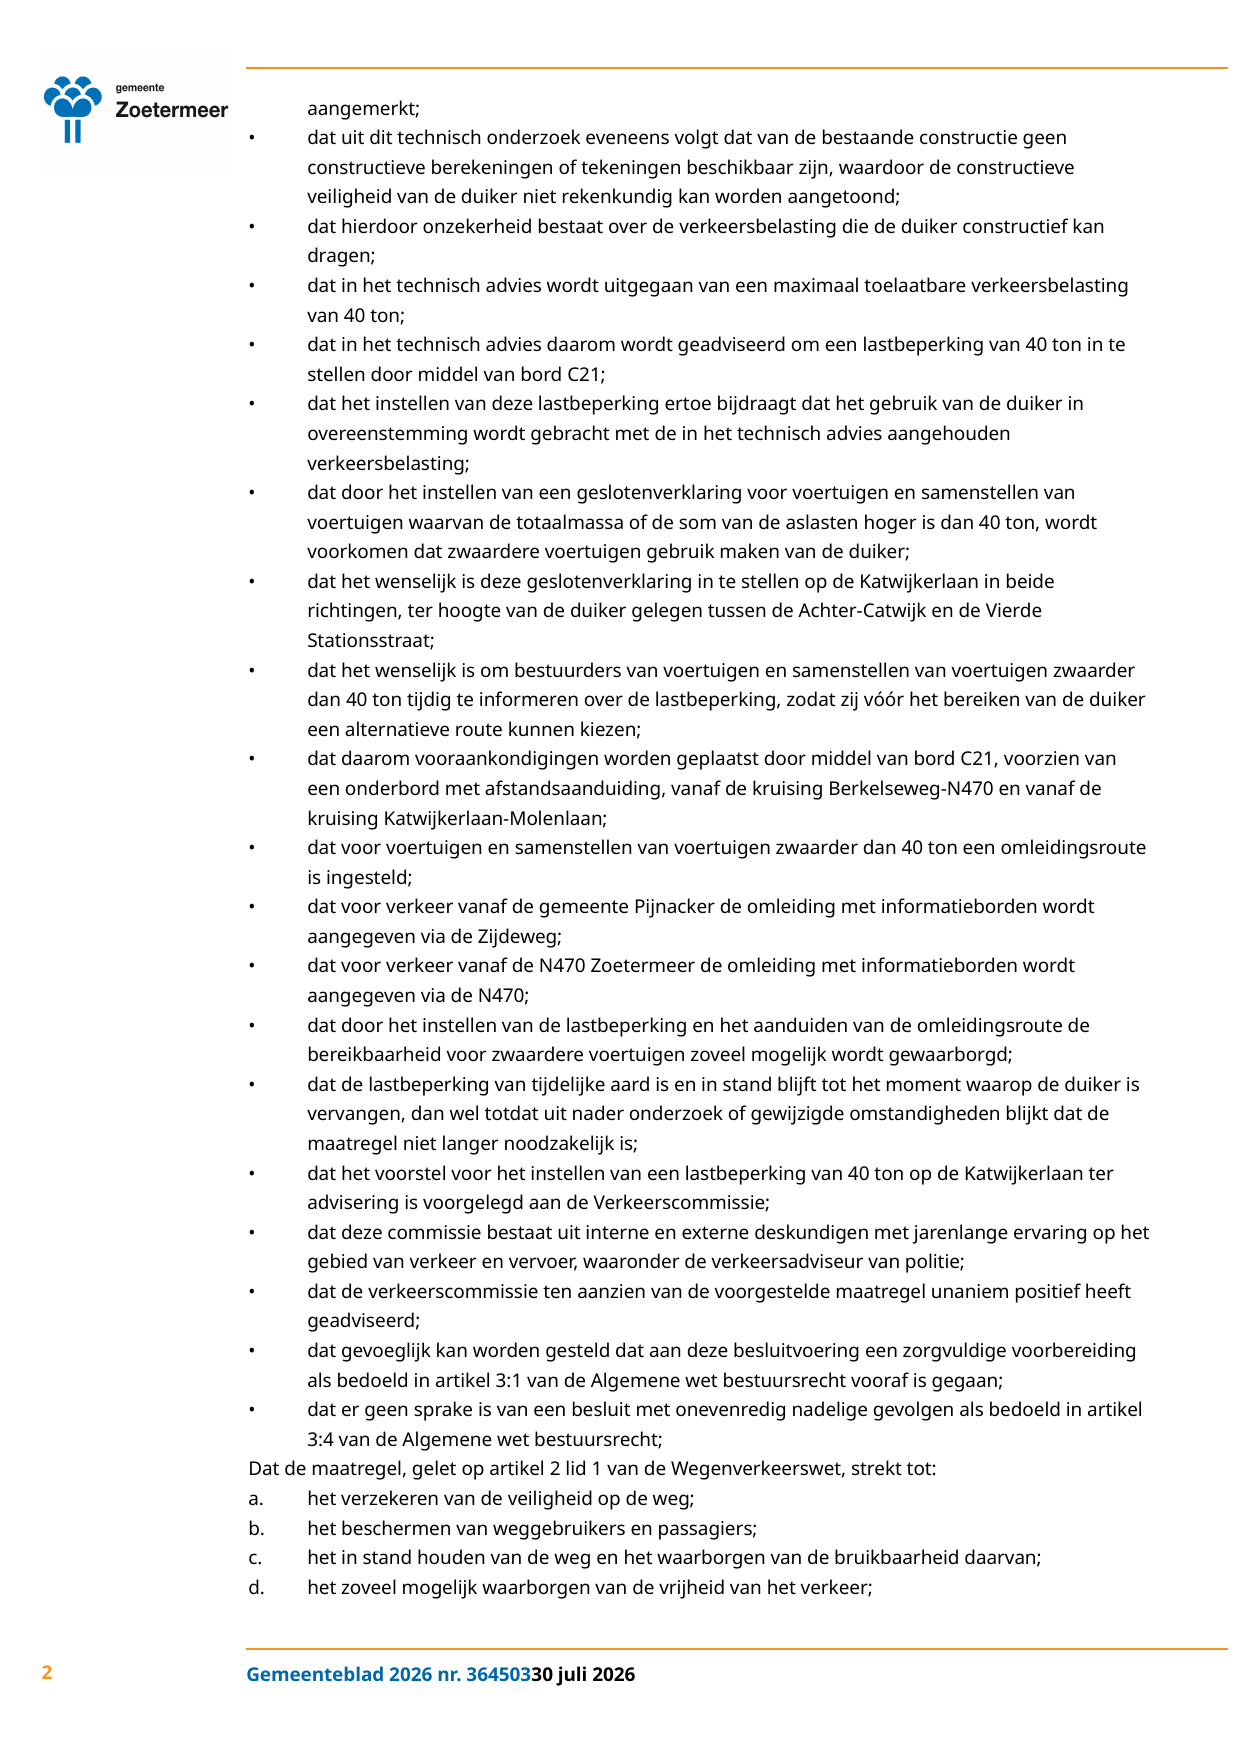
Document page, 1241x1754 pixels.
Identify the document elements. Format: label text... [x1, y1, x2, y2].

list dat door het instellen van een geslotenverklaring voor voertuigen en samenstellen van voertuigen waarvan de totaalmassa of de som van de aslasten hoger is dan 40 ton, wordt voorkomen dat zwaardere voertuigen gebruik maken van de duiker; [248, 479, 1152, 564]
list dat uit dit technisch onderzoek eveneens volgt dat van de bestaande constructie geen constructieve berekeningen of tekeningen beschikbaar zijn, waardoor de constructieve veiligheid van de duiker niet rekenkundig kan worden aangetoond; [248, 124, 1152, 209]
list het verzekeren van de veiligheid op de weg; [248, 1485, 1152, 1511]
list dat het wenselijk is deze geslotenverklaring in te stellen op de Katwijkerlaan in beide richtingen, ter hoogte van de duiker gelegen tussen de Achter-Catwijk en de Vierde Stationsstraat; [248, 568, 1152, 653]
list dat de verkeerscommissie ten aanzien van de voorgestelde maatregel unaniem positief heeft geadviseerd; [248, 1278, 1152, 1333]
list dat daarom vooraankondigingen worden geplaatst door middel van bord C21, voorzien van een onderbord met afstandsaanduiding, vanaf de kruising Berkelseweg-N470 en vanaf de kruising Katwijkerlaan-Molenlaan; [248, 746, 1152, 831]
list dat voor verkeer vanaf de gemeente Pijnacker de omleiding met informatieborden wordt aangegeven via de Zijdeweg; [248, 893, 1152, 949]
list dat het voorstel voor het instellen van een lastbeperking van 40 ton op de Katwijkerlaan ter advisering is voorgelegd aan de Verkeerscommissie; [248, 1160, 1152, 1215]
list dat het instellen van deze lastbeperking ertoe bijdraagt dat het gebruik van de duiker in overeenstemming wordt gebracht met de in het technisch advies aangehouden verkeersbelasting; [248, 391, 1152, 476]
list dat door het instellen van de lastbeperking en het aanduiden van de omleidingsroute de bereikbaarheid voor zwaardere voertuigen zoveel mogelijk wordt gewaarborgd; [248, 1012, 1152, 1067]
list het beschermen van weggebruikers en passagiers; [248, 1515, 1152, 1541]
list het zoveel mogelijk waarborgen van de vrijheid van het verkeer; [248, 1574, 1152, 1600]
list dat het wenselijk is om bestuurders van voertuigen en samenstellen van voertuigen zwaarder dan 40 ton tijdig te informeren over de lastbeperking, zodat zij vóór het bereiken van de duiker een alternatieve route kunnen kiezen; [248, 657, 1152, 742]
list dat voor verkeer vanaf de N470 Zoetermeer de omleiding met informatieborden wordt aangegeven via de N470; [248, 953, 1152, 1008]
list dat hierdoor onzekerheid bestaat over de verkeersbelasting die de duiker constructief kan dragen; [248, 213, 1152, 268]
list het in stand houden van de weg en het waarborgen van de bruikbaarheid daarvan; [248, 1544, 1152, 1570]
list dat in het technisch advies daarom wordt geadviseerd om een lastbeperking van 40 ton in te stellen door middel van bord C21; [248, 331, 1152, 387]
list aangemerkt; [248, 95, 1152, 121]
list dat deze commissie bestaat uit interne en externe deskundigen met jarenlange ervaring op het gebied van verkeer en vervoer, waaronder de verkeersadviseur van politie; [248, 1219, 1152, 1274]
list dat de lastbeperking van tijdelijke aard is en in stand blijft tot het moment waarop de duiker is vervangen, dan wel totdat uit nader onderzoek of gewijzigde omstandigheden blijkt dat de maatregel niet langer noodzakelijk is; [248, 1071, 1152, 1156]
list dat gevoeglijk kan worden gesteld dat aan deze besluitvoering een zorgvuldige voorbereiding als bedoeld in artikel 3:1 van de Algemene wet bestuursrecht vooraf is gegaan; [248, 1337, 1152, 1393]
list dat er geen sprake is van een besluit met onevenredig nadelige gevolgen als bedoeld in artikel 3:4 van de Algemene wet bestuursrecht; [248, 1396, 1152, 1452]
list dat voor voertuigen en samenstellen van voertuigen zwaarder dan 40 ton een omleidingsroute is ingesteld; [248, 834, 1152, 890]
text Dat de maatregel, gelet op artikel 2 lid 1 van de Wegenverkeerswet, strekt tot: [248, 1456, 1152, 1481]
picture [41, 47, 231, 172]
list dat in het technisch advies wordt uitgegaan van een maximaal toelaatbare verkeersbelasting van 40 ton; [248, 272, 1152, 328]
